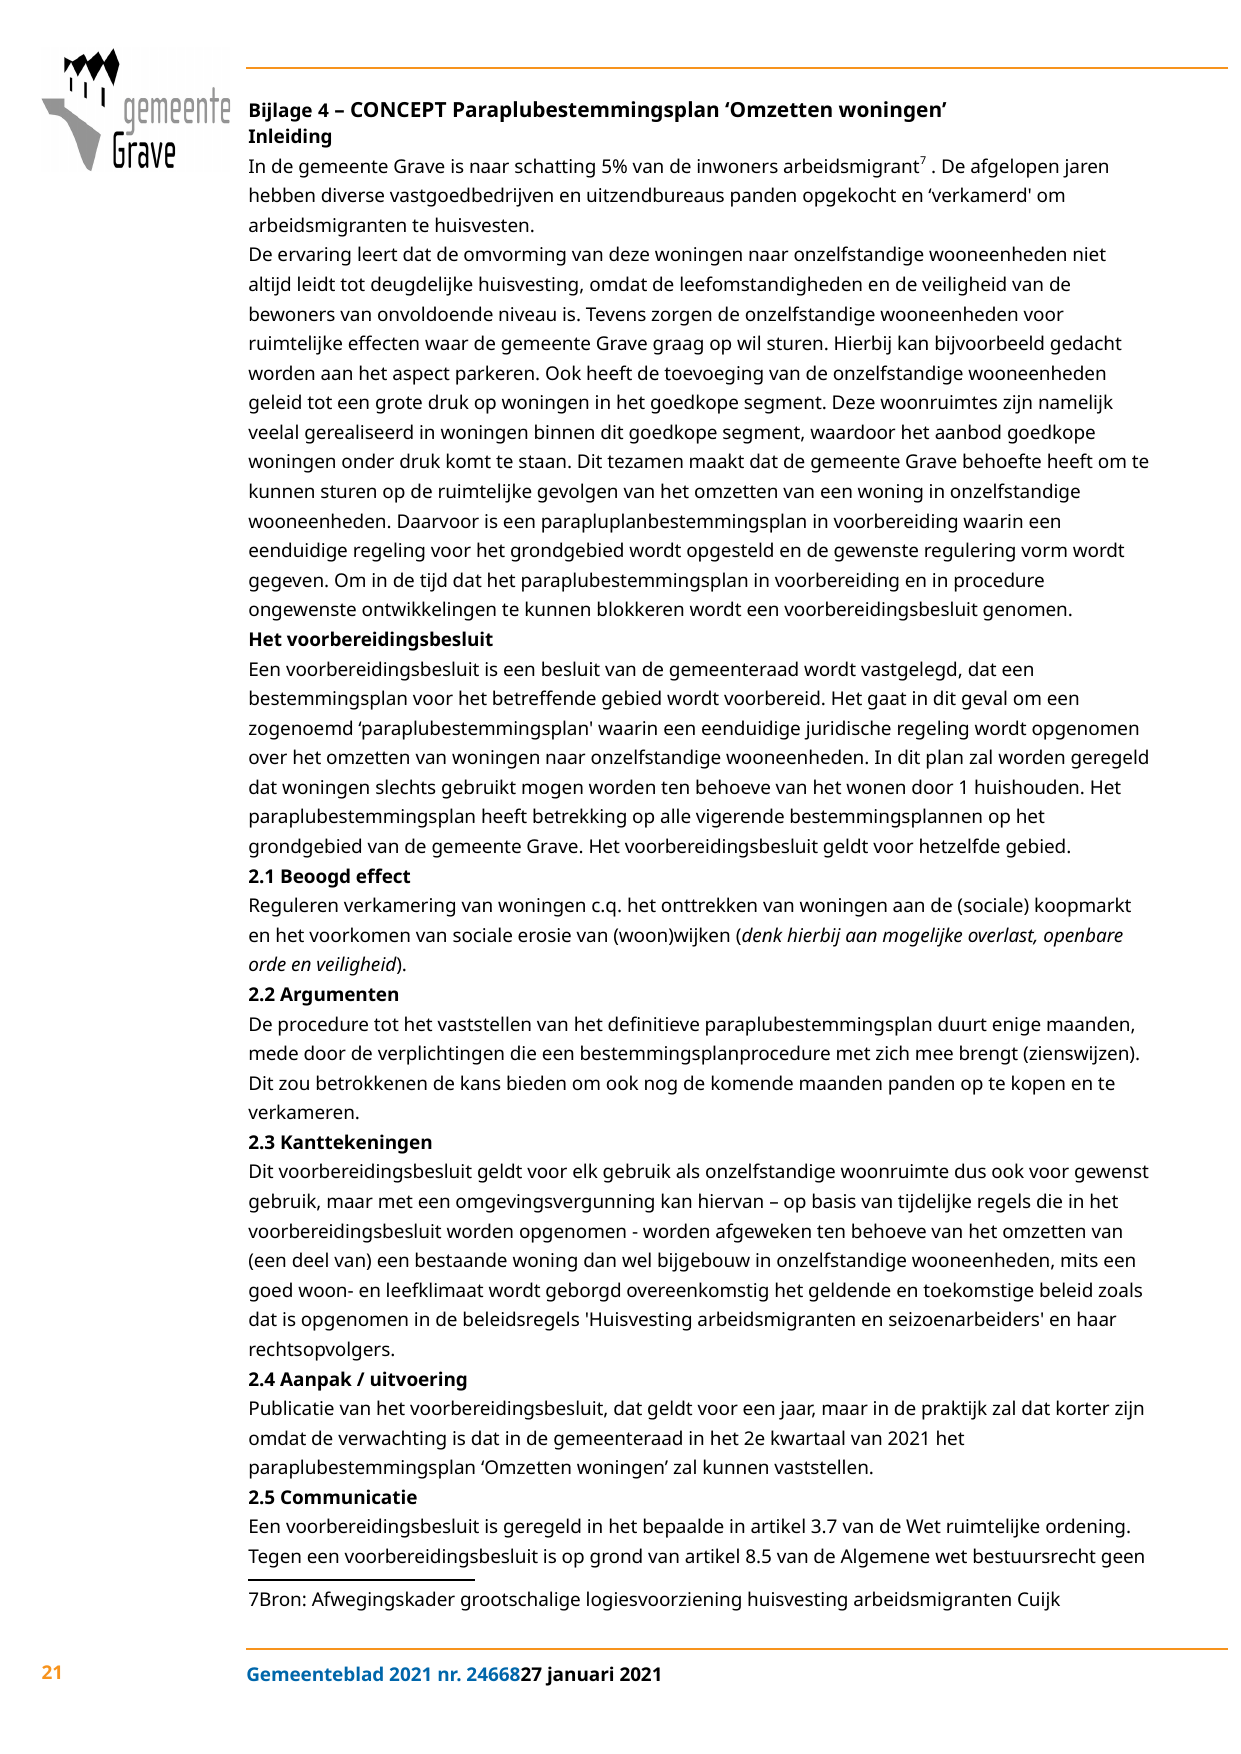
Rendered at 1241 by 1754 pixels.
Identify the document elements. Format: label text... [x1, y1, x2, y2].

text 2.3 Kanttekeningen [248, 1129, 1152, 1155]
text De procedure tot het vaststellen van het definitieve paraplubestemmingsplan duurt enige maanden, mede door de verplichtingen die een bestemmingsplanprocedure met zich mee brengt (zienswijzen). Dit zou betrokkenen de kans bieden om ook nog de komende maanden panden op te kopen en te verkameren. [248, 1011, 1152, 1125]
text Inleiding [248, 123, 1152, 149]
picture [41, 47, 231, 172]
text 2.1 Beoogd effect [248, 863, 1152, 889]
text 2.2 Argumenten [248, 981, 1152, 1007]
text 2.5 Communicatie [248, 1484, 1152, 1510]
text Dit voorbereidingsbesluit geldt voor elk gebruik als onzelfstandige woonruimte dus ook voor gewenst gebruik, maar met een omgevingsvergunning kan hiervan – op basis van tijdelijke regels die in het voorbereidingsbesluit worden opgenomen - worden afgeweken ten behoeve van het omzetten van (een deel van) een bestaande woning dan wel bijgebouw in onzelfstandige wooneenheden, mits een goed woon- en leefklimaat wordt geborgd overeenkomstig het geldende en toekomstige beleid zoals dat is opgenomen in de beleidsregels 'Huisvesting arbeidsmigranten en seizoenarbeiders' en haar rechtsopvolgers. [248, 1159, 1152, 1362]
text In de gemeente Grave is naar schatting 5% van de inwoners arbeidsmigrant . De afgelopen jaren hebben diverse vastgoedbedrijven en uitzendbureaus panden opgekocht en ‘verkamerd' om arbeidsmigranten te huisvesten. [248, 153, 1152, 238]
text Bron: Afwegingskader grootschalige logiesvoorziening huisvesting arbeidsmigranten Cuijk [248, 1586, 1152, 1612]
text De ervaring leert dat de omvorming van deze woningen naar onzelfstandige wooneenheden niet altijd leidt tot deugdelijke huisvesting, omdat de leefomstandigheden en de veiligheid van de bewoners van onvoldoende niveau is. Tevens zorgen de onzelfstandige wooneenheden voor ruimtelijke effecten waar de gemeente Grave graag op wil sturen. Hierbij kan bijvoorbeeld gedacht worden aan het aspect parkeren. Ook heeft de toevoeging van de onzelfstandige wooneenheden geleid tot een grote druk op woningen in het goedkope segment. Deze woonruimtes zijn namelijk veelal gerealiseerd in woningen binnen dit goedkope segment, waardoor het aanbod goedkope woningen onder druk komt te staan. Dit tezamen maakt dat de gemeente Grave behoefte heeft om te kunnen sturen op de ruimtelijke gevolgen van het omzetten van een woning in onzelfstandige wooneenheden. Daarvoor is een parapluplanbestemmingsplan in voorbereiding waarin een eenduidige regeling voor het grondgebied wordt opgesteld en de gewenste regulering vorm wordt gegeven. Om in de tijd dat het paraplubestemmingsplan in voorbereiding en in procedure ongewenste ontwikkelingen te kunnen blokkeren wordt een voorbereidingsbesluit genomen. [248, 242, 1152, 622]
text 2.4 Aanpak / uitvoering [248, 1366, 1152, 1392]
text Bijlage 4 – CONCEPT Paraplubestemmingsplan ‘Omzetten woningen’ [248, 95, 1152, 123]
text Reguleren verkamering van woningen c.q. het onttrekken van woningen aan de (sociale) koopmarkt en het voorkomen van sociale erosie van (woon)wijken (denk hierbij aan mogelijke overlast, openbare orde en veiligheid). [248, 892, 1152, 977]
text Publicatie van het voorbereidingsbesluit, dat geldt voor een jaar, maar in de praktijk zal dat korter zijn omdat de verwachting is dat in de gemeenteraad in het 2e kwartaal van 2021 het paraplubestemmingsplan ‘Omzetten woningen’ zal kunnen vaststellen. [248, 1395, 1152, 1480]
text Een voorbereidingsbesluit is geregeld in het bepaalde in artikel 3.7 van de Wet ruimtelijke ordening. Tegen een voorbereidingsbesluit is op grond van artikel 8.5 van de Algemene wet bestuursrecht geen [248, 1514, 1152, 1569]
text Een voorbereidingsbesluit is een besluit van de gemeenteraad wordt vastgelegd, dat een bestemmingsplan voor het betreffende gebied wordt voorbereid. Het gaat in dit geval om een zogenoemd ‘paraplubestemmingsplan' waarin een eenduidige juridische regeling wordt opgenomen over het omzetten van woningen naar onzelfstandige wooneenheden. In dit plan zal worden geregeld dat woningen slechts gebruikt mogen worden ten behoeve van het wonen door 1 huishouden. Het paraplubestemmingsplan heeft betrekking op alle vigerende bestemmingsplannen op het grondgebied van de gemeente Grave. Het voorbereidingsbesluit geldt voor hetzelfde gebied. [248, 656, 1152, 859]
text Het voorbereidingsbesluit [248, 626, 1152, 652]
